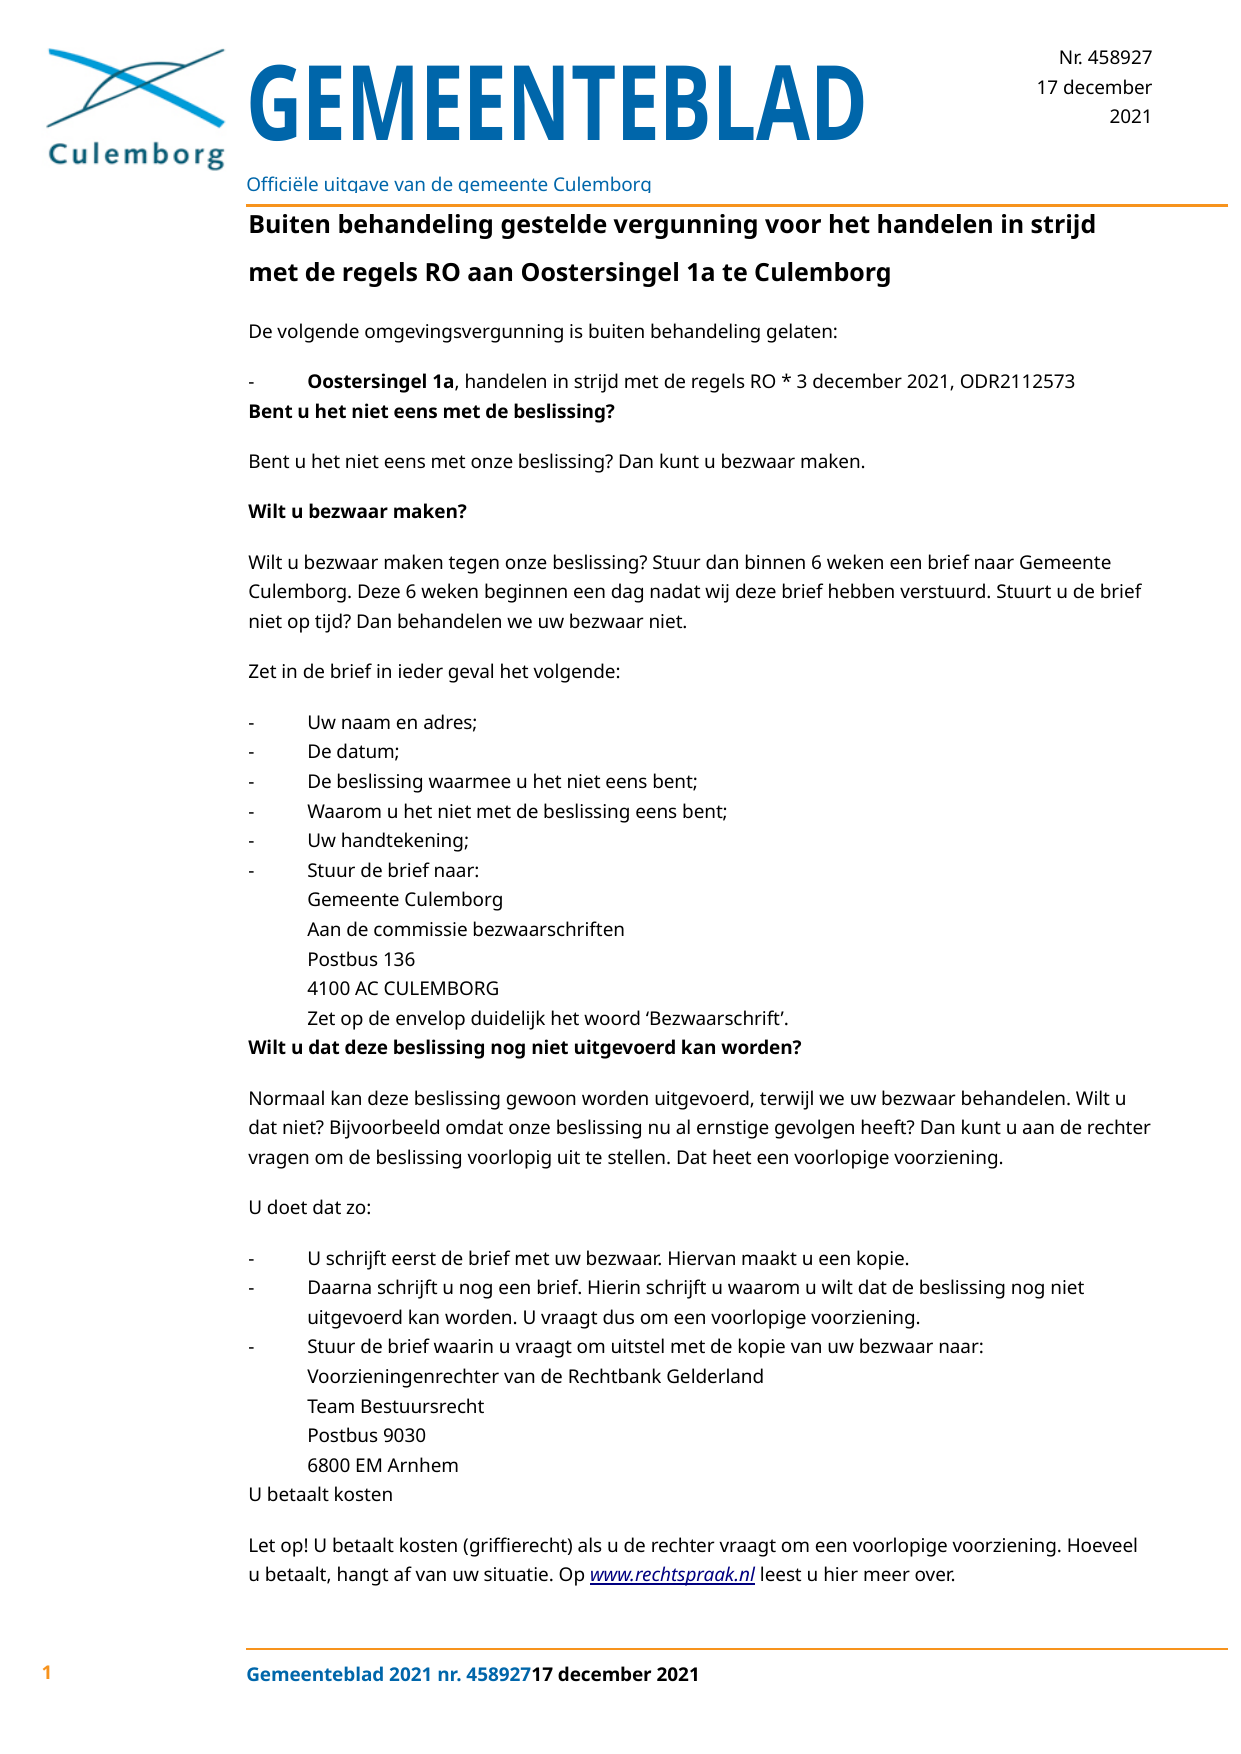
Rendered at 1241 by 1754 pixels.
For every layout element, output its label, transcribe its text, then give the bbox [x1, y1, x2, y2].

list Aan de commissie bezwaarschriften [248, 916, 1152, 942]
text Zet in de brief in ieder geval het volgende: [248, 659, 1152, 684]
text Wilt u dat deze beslissing nog niet uitgevoerd kan worden? [248, 1034, 1152, 1060]
list U schrijft eerst de brief met uw bezwaar. Hiervan maakt u een kopie. [248, 1245, 1152, 1271]
text U betaalt kosten [248, 1482, 1152, 1507]
text Wilt u bezwaar maken tegen onze beslissing? Stuur dan binnen 6 weken een brief naar Gemeente Culemborg. Deze 6 weken beginnen een dag nadat wij deze brief hebben verstuurd. Stuurt u de brief niet op tijd? Dan behandelen we uw bezwaar niet. [248, 549, 1152, 634]
list De beslissing waarmee u het niet eens bent; [248, 768, 1152, 794]
text Bent u het niet eens met onze beslissing? Dan kunt u bezwaar maken. [248, 448, 1152, 474]
list 4100 AC CULEMBORG [248, 975, 1152, 1001]
list Stuur de brief waarin u vraagt om uitstel met de kopie van uw bezwaar naar: [248, 1334, 1152, 1359]
text Let op! U betaalt kosten (griffierecht) als u de rechter vraagt om een voorlopige voorziening. Hoeveel u betaalt, hangt af van uw situatie. Op www.rechtspraak.nl leest u hier meer over. [248, 1532, 1152, 1587]
list Oostersingel 1a, handelen in strijd met de regels RO * 3 december 2021, ODR2112573 [248, 368, 1152, 394]
list Voorzieningenrechter van de Rechtbank Gelderland [248, 1363, 1152, 1389]
text U doet dat zo: [248, 1194, 1152, 1220]
text De volgende omgevingsvergunning is buiten behandeling gelaten: [248, 318, 1152, 344]
list Stuur de brief naar: [248, 857, 1152, 883]
list Team Bestuursrecht [248, 1393, 1152, 1419]
list Daarna schrijft u nog een brief. Hierin schrijft u waarom u wilt dat de beslissing nog niet uitgevoerd kan worden. U vraagt dus om een voorlopige voorziening. [248, 1274, 1152, 1330]
text Bent u het niet eens met de beslissing? [248, 398, 1152, 424]
list Zet op de envelop duidelijk het woord ‘Bezwaarschrift’. [248, 1005, 1152, 1031]
list Postbus 9030 [248, 1422, 1152, 1448]
picture [41, 47, 231, 172]
list Gemeente Culemborg [248, 887, 1152, 912]
text Normaal kan deze beslissing gewoon worden uitgevoerd, terwijl we uw bezwaar behandelen. Wilt u dat niet? Bijvoorbeeld omdat onze beslissing nu al ernstige gevolgen heeft? Dan kunt u aan de rechter vragen om de beslissing voorlopig uit te stellen. Dat heet een voorlopige voorziening. [248, 1085, 1152, 1170]
text Buiten behandeling gestelde vergunning voor het handelen in strijd met de regels RO aan Oostersingel 1a te Culemborg [248, 207, 1152, 288]
text Wilt u bezwaar maken? [248, 499, 1152, 524]
list Uw handtekening; [248, 827, 1152, 853]
list De datum; [248, 739, 1152, 764]
list Waarom u het niet met de beslissing eens bent; [248, 798, 1152, 824]
list 6800 EM Arnhem [248, 1452, 1152, 1478]
list Uw naam en adres; [248, 709, 1152, 735]
list Postbus 136 [248, 946, 1152, 972]
